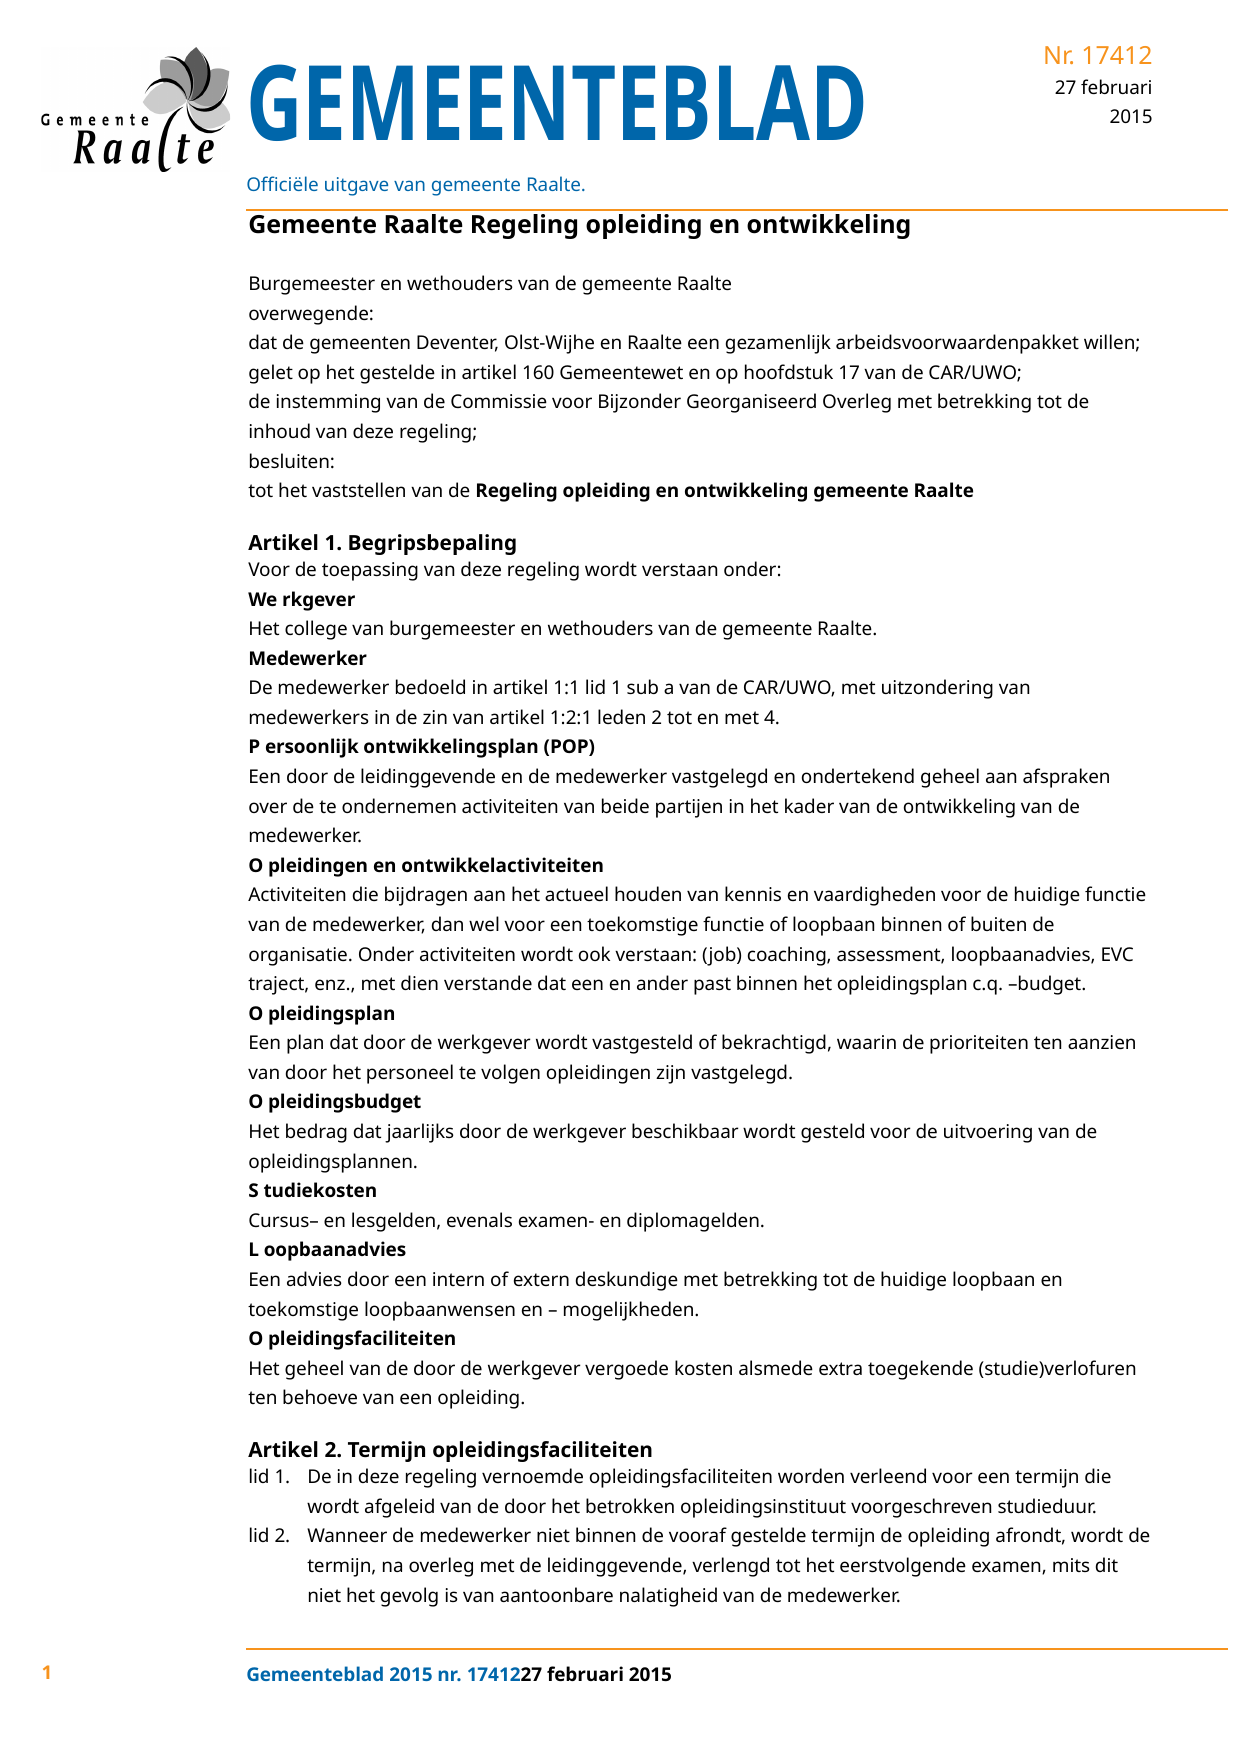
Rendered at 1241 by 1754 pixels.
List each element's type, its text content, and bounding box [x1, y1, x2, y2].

text Burgemeester en wethouders van de gemeente Raalte [248, 270, 1152, 296]
text Het bedrag dat jaarlijks door de werkgever beschikbaar wordt gesteld voor de uitvoering van de opleidingsplannen. [248, 1118, 1152, 1174]
text O pleidingsbudget [248, 1089, 1152, 1114]
text O pleidingsplan [248, 1000, 1152, 1026]
text Medewerker [248, 645, 1152, 671]
text L oopbaanadvies [248, 1237, 1152, 1262]
text We rkgever [248, 586, 1152, 612]
text Een door de leidinggevende en de medewerker vastgelegd en ondertekend geheel aan afspraken over de te ondernemen activiteiten van beide partijen in het kader van de ontwikkeling van de medewerker. [248, 763, 1152, 848]
text Cursus– en lesgelden, evenals examen- en diplomagelden. [248, 1207, 1152, 1233]
text Een advies door een intern of extern deskundige met betrekking tot de huidige loopbaan en toekomstige loopbaanwensen en – mogelijkheden. [248, 1266, 1152, 1322]
picture [41, 47, 231, 172]
text De medewerker bedoeld in artikel 1:1 lid 1 sub a van de CAR/UWO, met uitzondering van medewerkers in de zin van artikel 1:2:1 leden 2 tot en met 4. [248, 674, 1152, 730]
text Artikel 2. Termijn opleidingsfaciliteiten [248, 1435, 1152, 1463]
text O pleidingsfaciliteiten [248, 1325, 1152, 1351]
text Voor de toepassing van deze regeling wordt verstaan onder: [248, 556, 1152, 582]
list De in deze regeling vernoemde opleidingsfaciliteiten worden verleend voor een termijn die wordt afgeleid van de door het betrokken opleidingsinstituut voorgeschreven studieduur. [248, 1463, 1152, 1519]
text gelet op het gestelde in artikel 160 Gemeentewet en op hoofdstuk 17 van de CAR/UWO; [248, 359, 1152, 385]
text overwegende: [248, 300, 1152, 326]
text Het geheel van de door de werkgever vergoede kosten alsmede extra toegekende (studie)verlofuren ten behoeve van een opleiding. [248, 1355, 1152, 1410]
text de instemming van de Commissie voor Bijzonder Georganiseerd Overleg met betrekking tot de inhoud van deze regeling; [248, 389, 1152, 444]
list Wanneer de medewerker niet binnen de vooraf gestelde termijn de opleiding afrondt, wordt de termijn, na overleg met de leidinggevende, verlengd tot het eerstvolgende examen, mits dit niet het gevolg is van aantoonbare nalatigheid van de medewerker. [248, 1523, 1152, 1607]
text besluiten: [248, 448, 1152, 473]
text O pleidingen en ontwikkelactiviteiten [248, 852, 1152, 878]
text Gemeente Raalte Regeling opleiding en ontwikkeling [248, 211, 1152, 241]
text dat de gemeenten Deventer, Olst-Wijhe en Raalte een gezamenlijk arbeidsvoorwaardenpakket willen; [248, 329, 1152, 355]
text Activiteiten die bijdragen aan het actueel houden van kennis en vaardigheden voor de huidige functie van de medewerker, dan wel voor een toekomstige functie of loopbaan binnen of buiten de organisatie. Onder activiteiten wordt ook verstaan: (job) coaching, assessment, loopbaanadvies, EVC traject, enz., met dien verstande dat een en ander past binnen het opleidingsplan c.q. –budget. [248, 882, 1152, 996]
text S tudiekosten [248, 1177, 1152, 1203]
text Artikel 1. Begripsbepaling [248, 528, 1152, 556]
text Het college van burgemeester en wethouders van de gemeente Raalte. [248, 615, 1152, 641]
text tot het vaststellen van de Regeling opleiding en ontwikkeling gemeente Raalte [248, 477, 1152, 503]
text P ersoonlijk ontwikkelingsplan (POP) [248, 734, 1152, 759]
text Een plan dat door de werkgever wordt vastgesteld of bekrachtigd, waarin de prioriteiten ten aanzien van door het personeel te volgen opleidingen zijn vastgelegd. [248, 1029, 1152, 1085]
